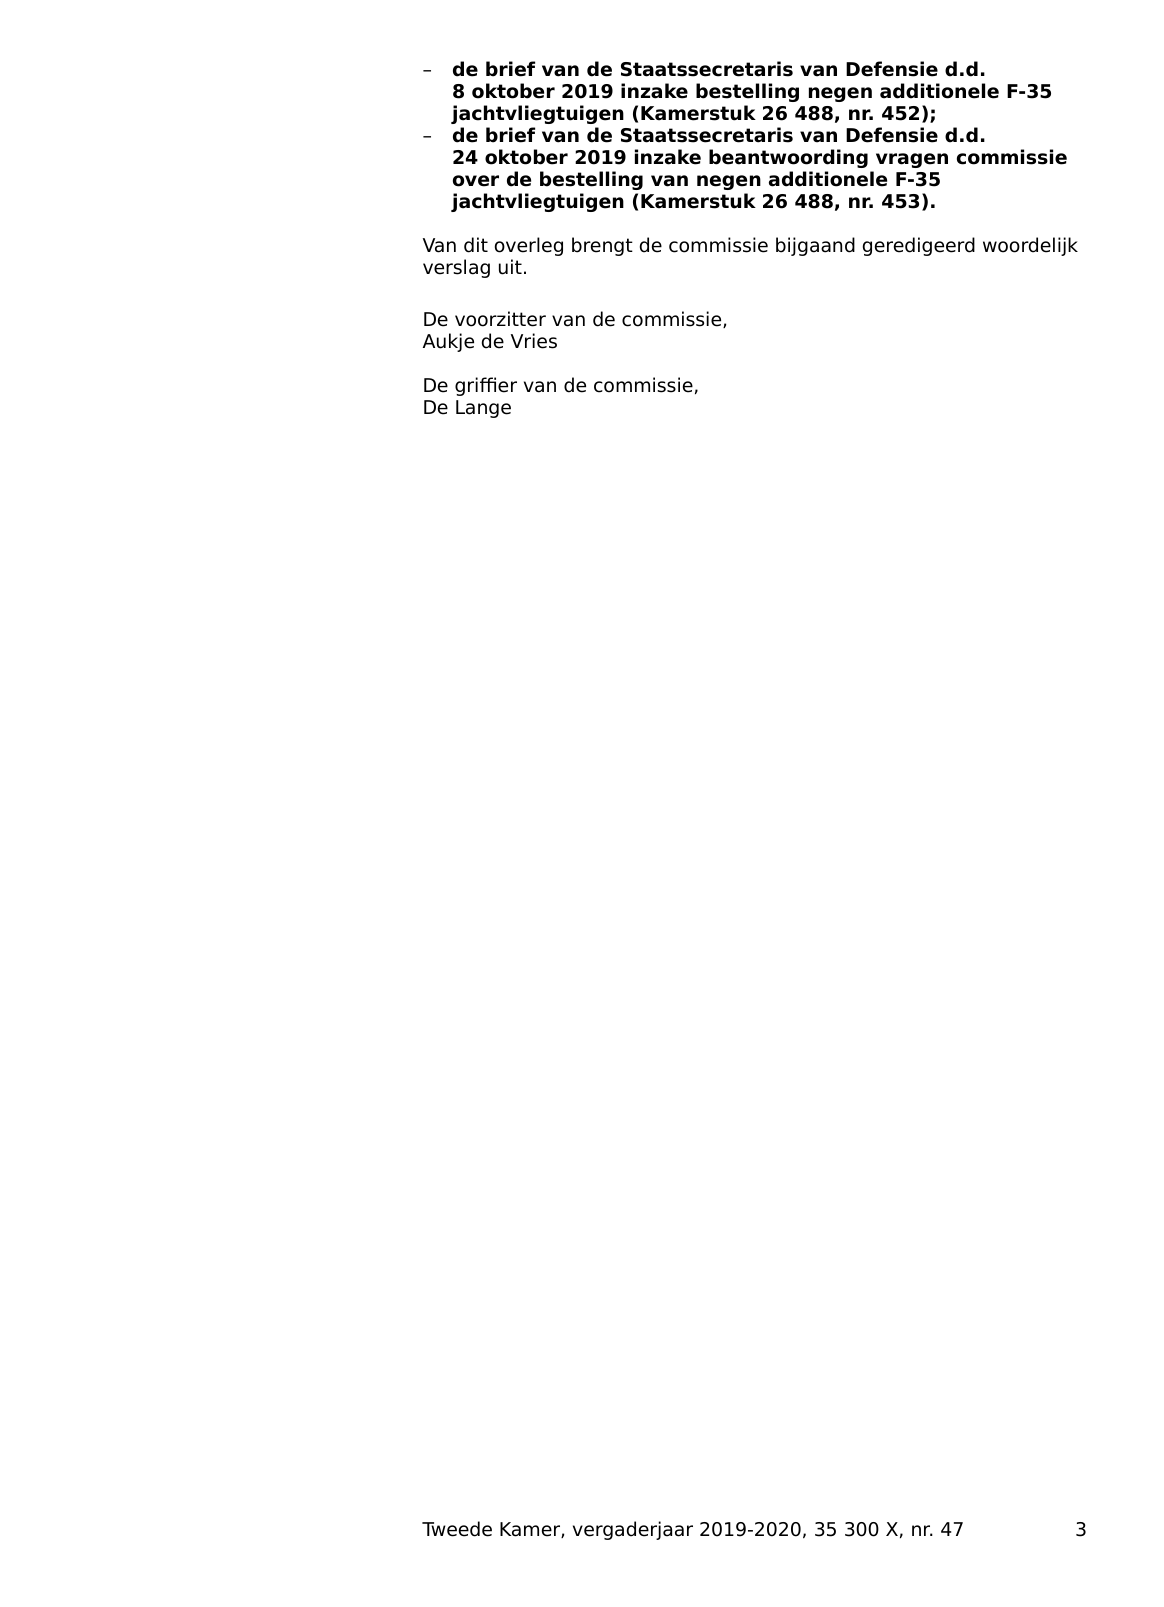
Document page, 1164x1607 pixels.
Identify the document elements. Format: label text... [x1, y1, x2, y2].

text – de brief van de Staatssecretaris van Defensie d.d. 8 oktober 2019 inzake bestelling negen additionele F-35 jachtvliegtuigen (Kamerstuk 26 488, nr. 452); [422, 59, 1087, 125]
text De griffier van de commissie, De Lange [422, 375, 1087, 419]
text De voorzitter van de commissie, Aukje de Vries [422, 309, 1087, 353]
text – de brief van de Staatssecretaris van Defensie d.d. 24 oktober 2019 inzake beantwoording vragen commissie over de bestelling van negen additionele F-35 jachtvliegtuigen (Kamerstuk 26 488, nr. 453). [422, 125, 1087, 213]
text Van dit overleg brengt de commissie bijgaand geredigeerd woordelijk verslag uit. [422, 235, 1087, 279]
